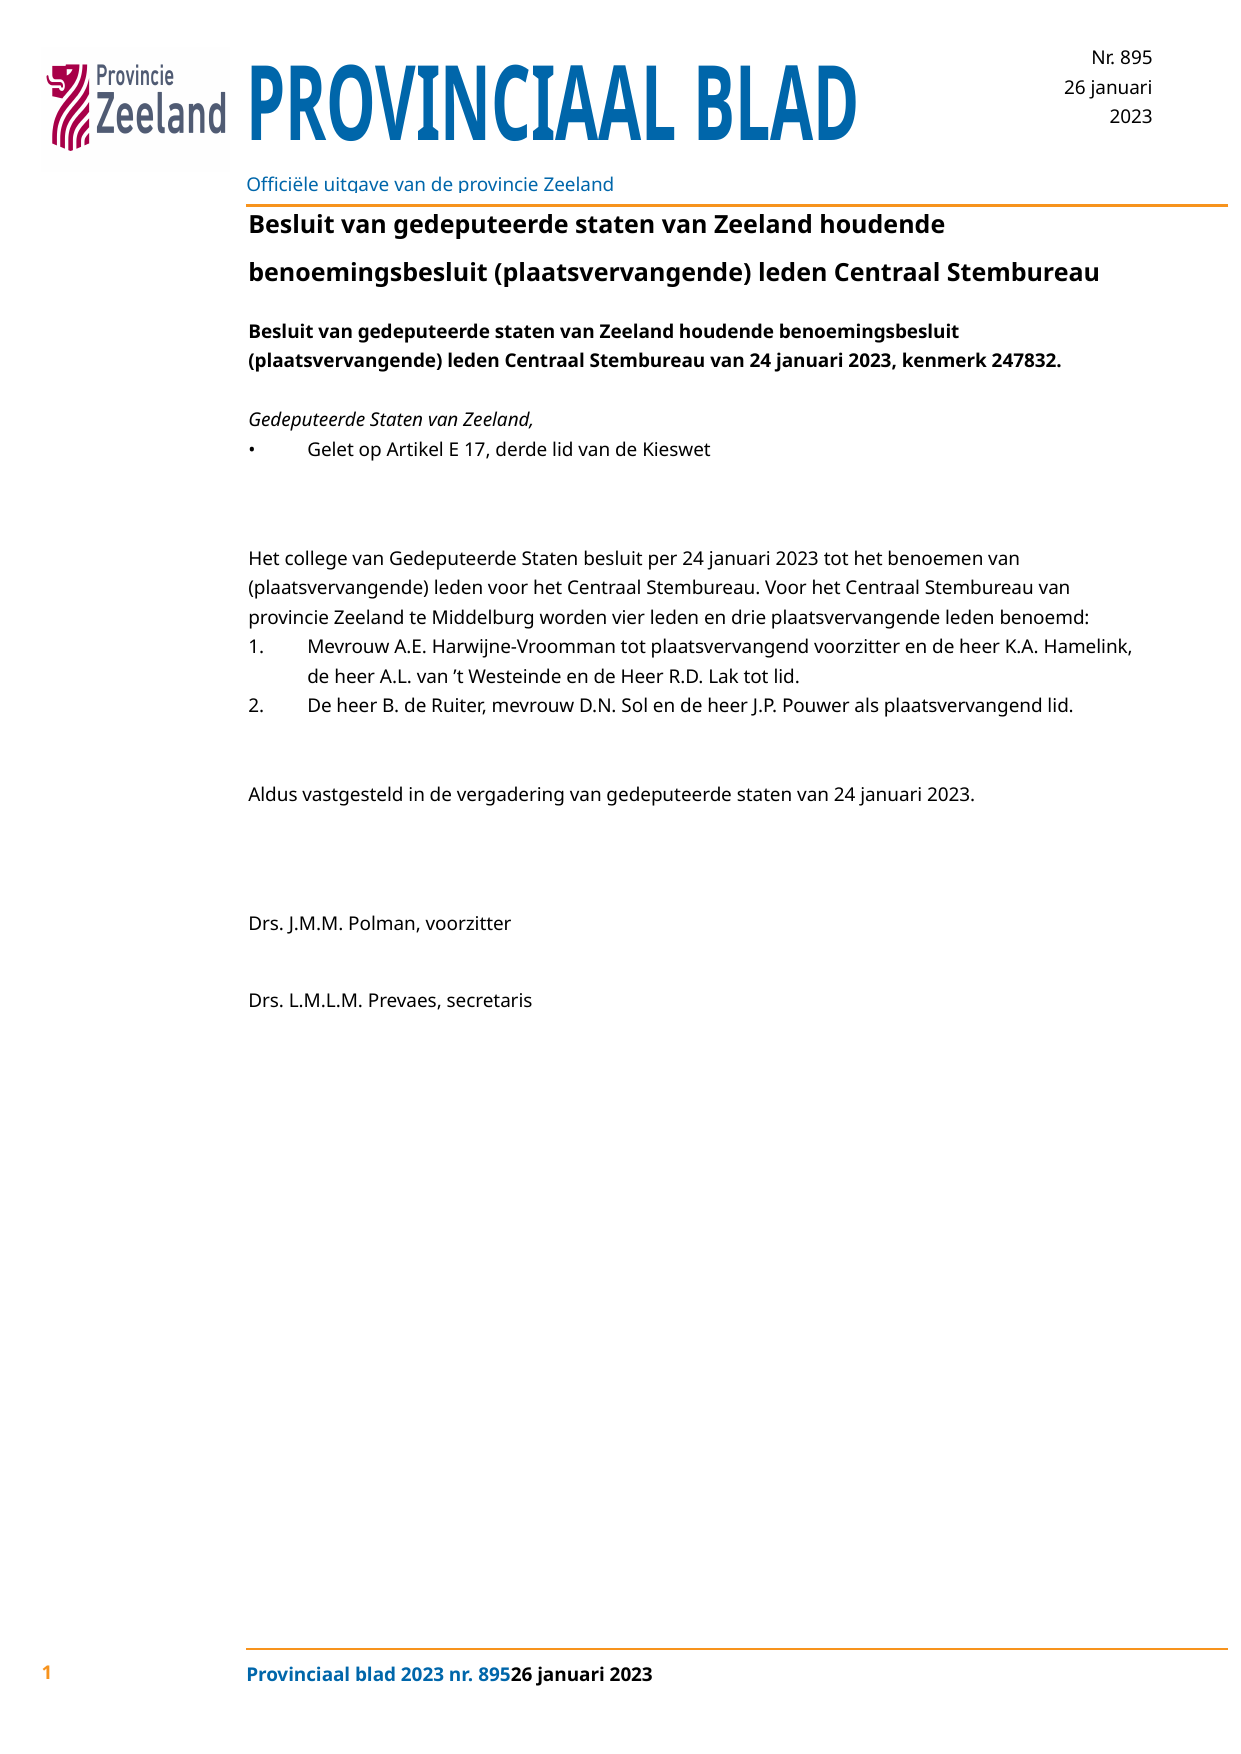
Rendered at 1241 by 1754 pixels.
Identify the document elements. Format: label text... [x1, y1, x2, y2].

text Drs. L.M.L.M. Prevaes, secretaris [248, 987, 1152, 1013]
list Mevrouw A.E. Harwijne-Vroomman tot plaatsvervangend voorzitter en de heer K.A. Hamelink, de heer A.L. van ’t Westeinde en de Heer R.D. Lak tot lid. [248, 633, 1152, 689]
list De heer B. de Ruiter, mevrouw D.N. Sol en de heer J.P. Pouwer als plaatsvervangend lid. [248, 693, 1152, 718]
text Het college van Gedeputeerde Staten besluit per 24 januari 2023 tot het benoemen van (plaatsvervangende) leden voor het Centraal Stembureau. Voor het Centraal Stembureau van provincie Zeeland te Middelburg worden vier leden en drie plaatsvervangende leden benoemd: [248, 545, 1152, 629]
text Besluit van gedeputeerde staten van Zeeland houdende benoemingsbesluit (plaatsvervangende) leden Centraal Stembureau [248, 207, 1152, 288]
text Aldus vastgesteld in de vergadering van gedeputeerde staten van 24 januari 2023. [248, 781, 1152, 807]
text Besluit van gedeputeerde staten van Zeeland houdende benoemingsbesluit (plaatsvervangende) leden Centraal Stembureau van 24 januari 2023, kenmerk 247832. [248, 318, 1152, 373]
picture [41, 47, 231, 172]
list Gelet op Artikel E 17, derde lid van de Kieswet [248, 436, 1152, 462]
text Gedeputeerde Staten van Zeeland, [248, 407, 1152, 432]
text Drs. J.M.M. Polman, voorzitter [248, 910, 1152, 936]
